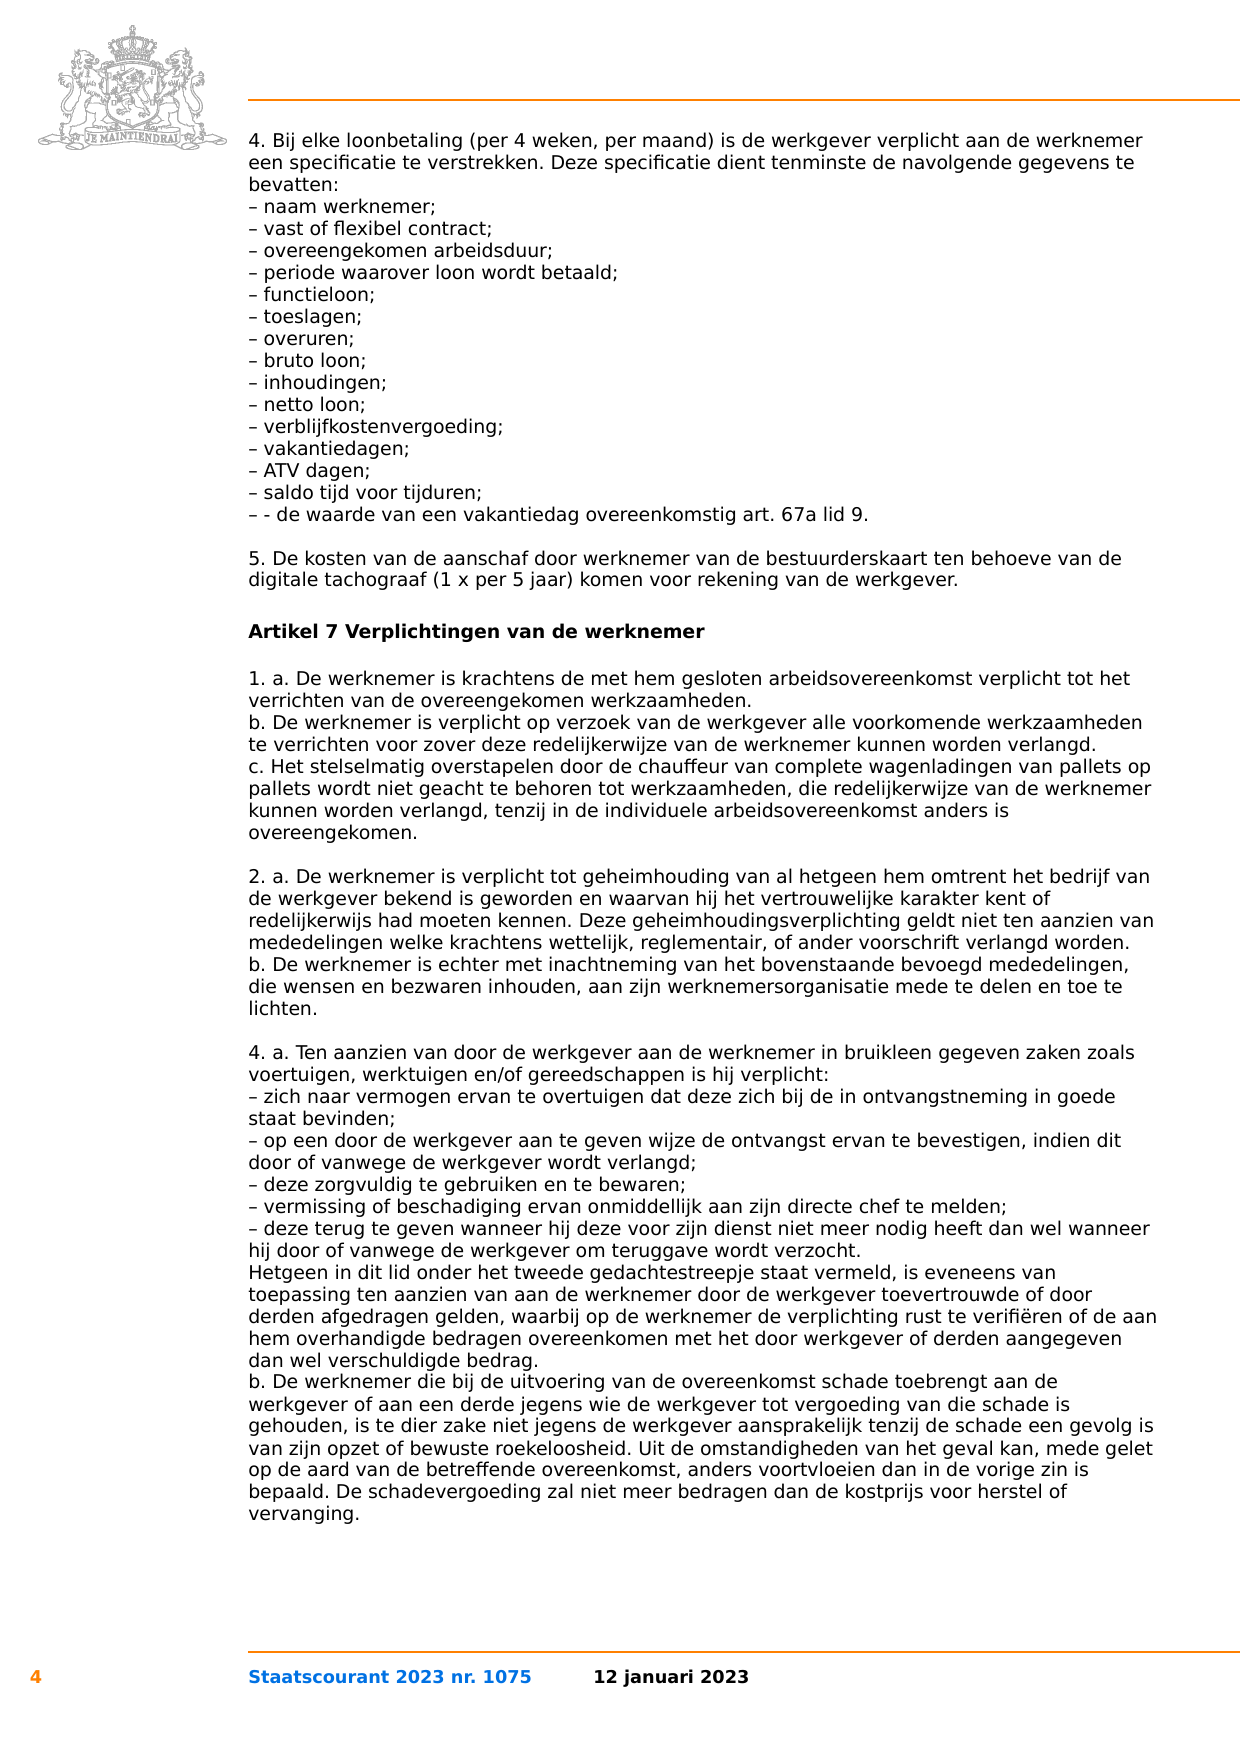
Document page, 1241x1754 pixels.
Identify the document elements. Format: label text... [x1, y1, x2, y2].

text – deze terug te geven wanneer hij deze voor zijn dienst niet meer nodig heeft dan wel wanneer hij door of vanwege de werkgever om teruggave wordt verzocht. [248, 1218, 1163, 1262]
text – netto loon; [248, 394, 1163, 416]
text – verblijfkostenvergoeding; [248, 416, 1163, 438]
text – inhoudingen; [248, 372, 1163, 394]
picture [38, 25, 227, 150]
text – toeslagen; [248, 306, 1163, 328]
text c. Het stelselmatig overstapelen door de chauffeur van complete wagenladingen van pallets op pallets wordt niet geacht te behoren tot werkzaamheden, die redelijkerwijze van de werknemer kunnen worden verlangd, tenzij in de individuele arbeidsovereenkomst anders is overeengekomen. [248, 756, 1163, 844]
text – vast of flexibel contract; [248, 218, 1163, 240]
text – saldo tijd voor tijduren; [248, 482, 1163, 503]
text 2. a. De werknemer is verplicht tot geheimhouding van al hetgeen hem omtrent het bedrijf van de werkgever bekend is geworden en waarvan hij het vertrouwelijke karakter kent of redelijkerwijs had moeten kennen. Deze geheimhoudingsverplichting geldt niet ten aanzien van mededelingen welke krachtens wettelijk, reglementair, of ander voorschrift verlangd worden. [248, 866, 1163, 954]
text – naam werknemer; [248, 196, 1163, 218]
text Hetgeen in dit lid onder het tweede gedachtestreepje staat vermeld, is eveneens van toepassing ten aanzien van aan de werknemer door de werkgever toevertrouwde of door derden afgedragen gelden, waarbij op de werknemer de verplichting rust te verifiëren of de aan hem overhandigde bedragen overeenkomen met het door werkgever of derden aangegeven dan wel verschuldigde bedrag. [248, 1262, 1163, 1371]
text – ATV dagen; [248, 459, 1163, 482]
text – overuren; [248, 328, 1163, 350]
subtitle Artikel 7 Verplichtingen van de werknemer [248, 621, 1163, 643]
text 4. Bij elke loonbetaling (per 4 weken, per maand) is de werkgever verplicht aan de werknemer een specificatie te verstrekken. Deze specificatie dient tenminste de navolgende gegevens te bevatten: [248, 130, 1163, 196]
text – deze zorgvuldig te gebruiken en te bewaren; [248, 1174, 1163, 1196]
text 1. a. De werknemer is krachtens de met hem gesloten arbeidsovereenkomst verplicht tot het verrichten van de overeengekomen werkzaamheden. [248, 668, 1163, 712]
text – vermissing of beschadiging ervan onmiddellijk aan zijn directe chef te melden; [248, 1196, 1163, 1218]
text – - de waarde van een vakantiedag overeenkomstig art. 67a lid 9. [248, 503, 1163, 526]
text – zich naar vermogen ervan te overtuigen dat deze zich bij de in ontvangstneming in goede staat bevinden; [248, 1086, 1163, 1130]
text b. De werknemer is verplicht op verzoek van de werkgever alle voorkomende werkzaamheden te verrichten voor zover deze redelijkerwijze van de werknemer kunnen worden verlangd. [248, 712, 1163, 756]
text – bruto loon; [248, 350, 1163, 372]
text 4. a. Ten aanzien van door de werkgever aan de werknemer in bruikleen gegeven zaken zoals voertuigen, werktuigen en/of gereedschappen is hij verplicht: [248, 1042, 1163, 1086]
text – overeengekomen arbeidsduur; [248, 240, 1163, 262]
text b. De werknemer die bij de uitvoering van de overeenkomst schade toebrengt aan de werkgever of aan een derde jegens wie de werkgever tot vergoeding van die schade is gehouden, is te dier zake niet jegens de werkgever aansprakelijk tenzij de schade een gevolg is van zijn opzet of bewuste roekeloosheid. Uit de omstandigheden van het geval kan, mede gelet op de aard van de betreffende overeenkomst, anders voortvloeien dan in de vorige zin is bepaald. De schadevergoeding zal niet meer bedragen dan de kostprijs voor herstel of vervanging. [248, 1371, 1163, 1525]
text – functieloon; [248, 284, 1163, 306]
text 5. De kosten van de aanschaf door werknemer van de bestuurderskaart ten behoeve van de digitale tachograaf (1 x per 5 jaar) komen voor rekening van de werkgever. [248, 547, 1163, 591]
text – periode waarover loon wordt betaald; [248, 262, 1163, 284]
text b. De werknemer is echter met inachtneming van het bovenstaande bevoegd mededelingen, die wensen en bezwaren inhouden, aan zijn werknemersorganisatie mede te delen en toe te lichten. [248, 954, 1163, 1020]
text – op een door de werkgever aan te geven wijze de ontvangst ervan te bevestigen, indien dit door of vanwege de werkgever wordt verlangd; [248, 1130, 1163, 1174]
text – vakantiedagen; [248, 438, 1163, 459]
